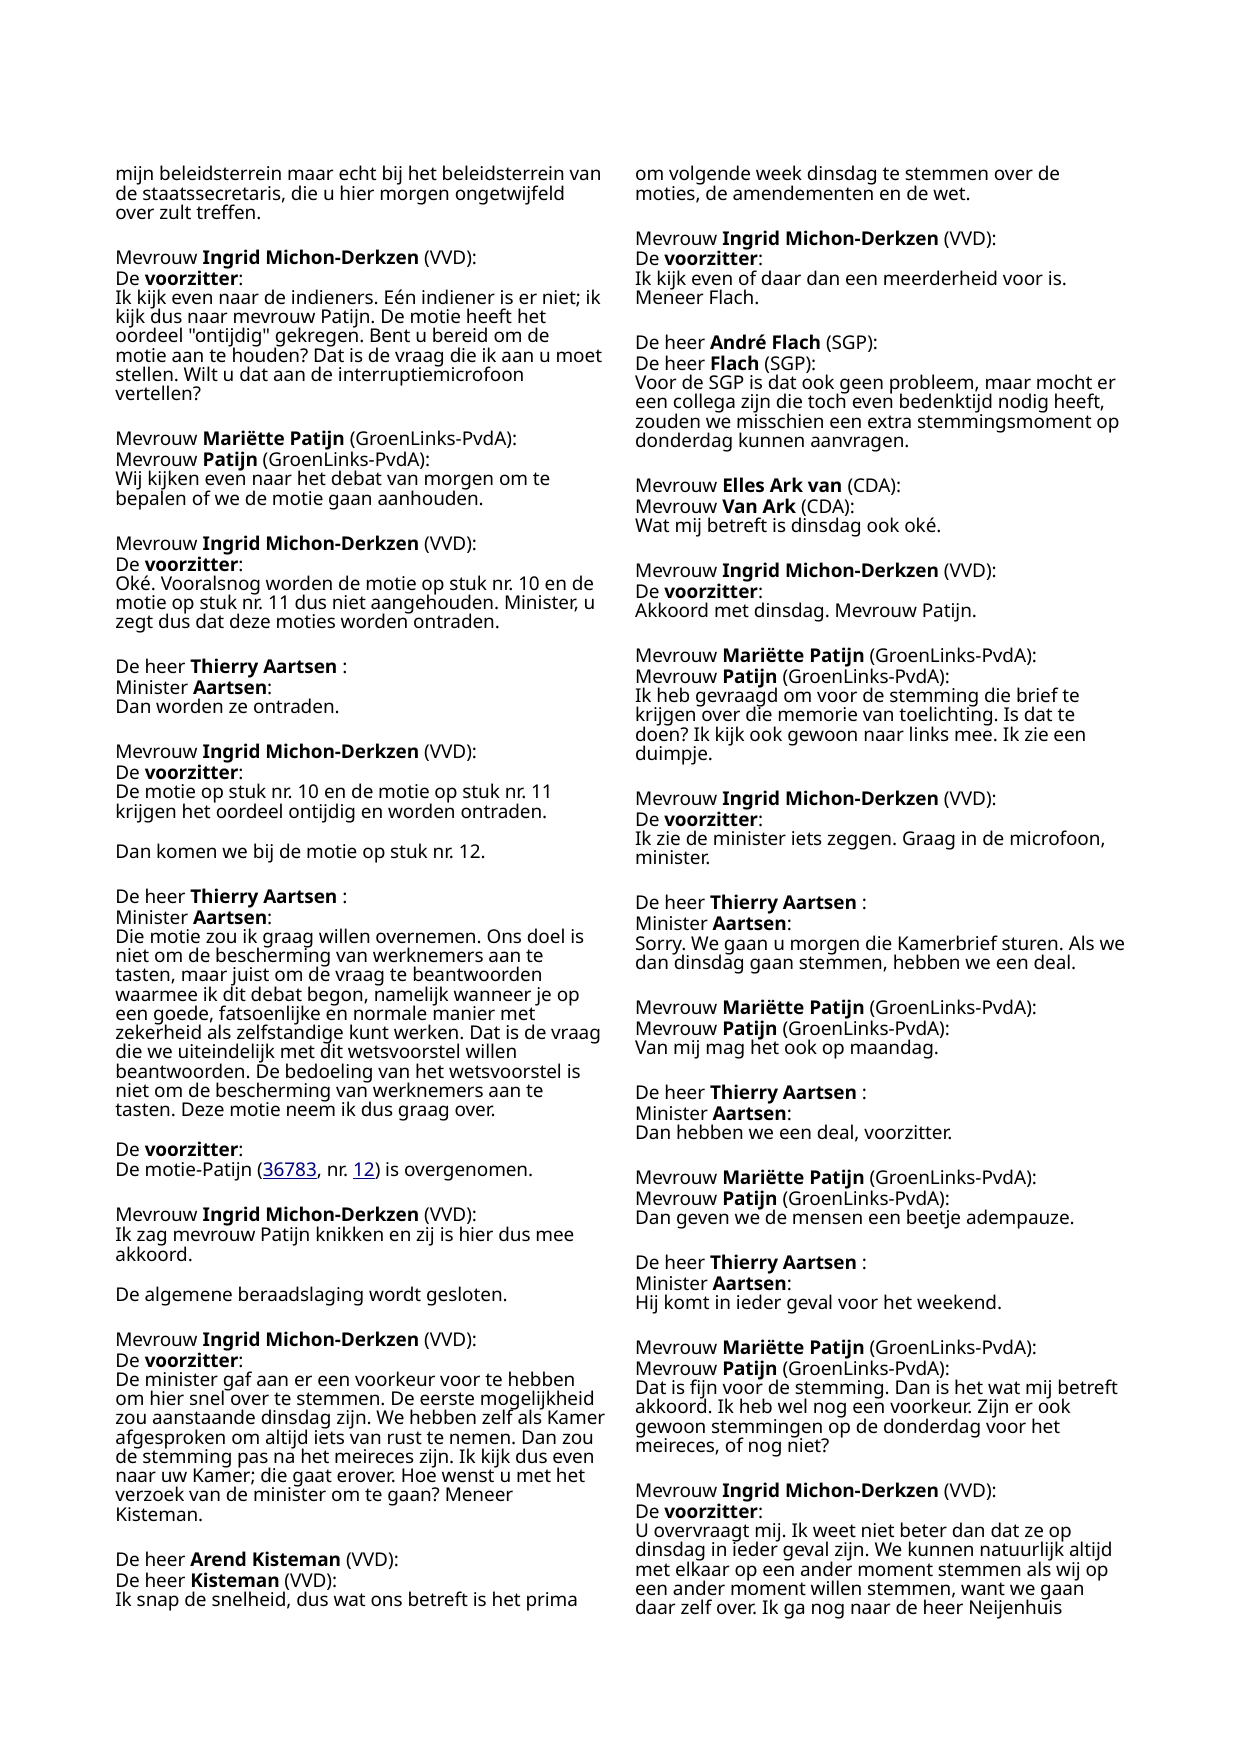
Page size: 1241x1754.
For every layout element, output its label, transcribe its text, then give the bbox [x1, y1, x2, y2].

text Akkoord met dinsdag. Mevrouw Patijn. [635, 602, 1125, 621]
text Sorry. We gaan u morgen die Kamerbrief sturen. Als we dan dinsdag gaan stemmen, hebben we een deal. [635, 934, 1125, 973]
text De heer Thierry Aartsen : [635, 1249, 1125, 1275]
text Mevrouw Ingrid Michon-Derkzen (VVD): [115, 530, 605, 556]
text De heer André Flach (SGP): [635, 329, 1125, 355]
text Dan geven we de mensen een beetje adempauze. [635, 1209, 1125, 1228]
text Mevrouw Ingrid Michon-Derkzen (VVD): [635, 225, 1125, 250]
text Wat mij betreft is dinsdag ook oké. [635, 517, 1125, 536]
text Mevrouw Patijn (GroenLinks-PvdA): [115, 451, 605, 470]
text Hij komt in ieder geval voor het weekend. [635, 1294, 1125, 1313]
text De voorzitter: [115, 764, 605, 783]
text Ik zag mevrouw Patijn knikken en zij is hier dus mee akkoord. [115, 1226, 605, 1265]
text Ik zie de minister iets zeggen. Graag in de microfoon, minister. [635, 830, 1125, 869]
text De voorzitter: [635, 811, 1125, 830]
text Oké. Vooralsnog worden de motie op stuk nr. 10 en de motie op stuk nr. 11 dus niet aangehouden. Minister, u zegt dus dat deze moties worden ontraden. [115, 575, 605, 633]
text Mevrouw Mariëtte Patijn (GroenLinks-PvdA): [635, 994, 1125, 1019]
text De heer Thierry Aartsen : [635, 889, 1125, 915]
text De voorzitter: [115, 556, 605, 575]
text De voorzitter: [635, 1503, 1125, 1522]
text Van mij mag het ook op maandag. [635, 1039, 1125, 1058]
text Minister Aartsen: [635, 1275, 1125, 1294]
text Mevrouw Mariëtte Patijn (GroenLinks-PvdA): [635, 642, 1125, 668]
text De voorzitter: [115, 1352, 605, 1371]
text Mevrouw Van Ark (CDA): [635, 498, 1125, 517]
text De heer Thierry Aartsen : [115, 883, 605, 909]
text Mevrouw Mariëtte Patijn (GroenLinks-PvdA): [635, 1164, 1125, 1190]
text Minister Aartsen: [115, 679, 605, 698]
text De heer Thierry Aartsen : [635, 1079, 1125, 1105]
text De heer Arend Kisteman (VVD): [115, 1546, 605, 1572]
text Mevrouw Ingrid Michon-Derkzen (VVD): [115, 1326, 605, 1352]
text De heer Flach (SGP): [635, 355, 1125, 374]
text mijn beleidsterrein maar echt bij het beleidsterrein van de staatssecretaris, die u hier morgen ongetwijfeld over zult treffen. [115, 165, 605, 223]
text Die motie zou ik graag willen overnemen. Ons doel is niet om de bescherming van werknemers aan te tasten, maar juist om de vraag te beantwoorden waarmee ik dit debat begon, namelijk wanneer je op een goede, fatsoenlijke en normale manier met zekerheid als zelfstandige kunt werken. Dat is de vraag die we uiteindelijk met dit wetsvoorstel willen beantwoorden. De bedoeling van het wetsvoorstel is niet om de bescherming van werknemers aan te tasten. Deze motie neem ik dus graag over. [115, 928, 605, 1121]
text Mevrouw Mariëtte Patijn (GroenLinks-PvdA): [635, 1334, 1125, 1360]
text Minister Aartsen: [115, 909, 605, 928]
text Mevrouw Patijn (GroenLinks-PvdA): [635, 1360, 1125, 1379]
text Ik kijk even naar de indieners. Eén indiener is er niet; ik kijk dus naar mevrouw Patijn. De motie heeft het oordeel "ontijdig" gekregen. Bent u bereid om de motie aan te houden? Dat is de vraag die ik aan u moet stellen. Wilt u dat aan de interruptiemicrofoon vertellen? [115, 289, 605, 404]
text Mevrouw Elles Ark van (CDA): [635, 472, 1125, 498]
text om volgende week dinsdag te stemmen over de moties, de amendementen en de wet. [635, 165, 1125, 204]
text Mevrouw Ingrid Michon-Derkzen (VVD): [115, 1201, 605, 1226]
text U overvraagt mij. Ik weet niet beter dan dat ze op dinsdag in ieder geval zijn. We kunnen natuurlijk altijd met elkaar op een ander moment stemmen als wij op een ander moment willen stemmen, want we gaan daar zelf over. Ik ga nog naar de heer Neijenhuis [635, 1522, 1125, 1618]
text De voorzitter: [635, 250, 1125, 270]
text De minister gaf aan er een voorkeur voor te hebben om hier snel over te stemmen. De eerste mogelijkheid zou aanstaande dinsdag zijn. We hebben zelf als Kamer afgesproken om altijd iets van rust te nemen. Dan zou de stemming pas na het meireces zijn. Ik kijk dus even naar uw Kamer; die gaat erover. Hoe wenst u met het verzoek van de minister om te gaan? Meneer Kisteman. [115, 1371, 605, 1525]
text Mevrouw Ingrid Michon-Derkzen (VVD): [115, 738, 605, 764]
text Ik heb gevraagd om voor de stemming die brief te krijgen over die memorie van toelichting. Is dat te doen? Ik kijk ook gewoon naar links mee. Ik zie een duimpje. [635, 687, 1125, 764]
text Minister Aartsen: [635, 915, 1125, 934]
text Mevrouw Ingrid Michon-Derkzen (VVD): [635, 1477, 1125, 1503]
text Mevrouw Ingrid Michon-Derkzen (VVD): [635, 557, 1125, 583]
text Dat is fijn voor de stemming. Dan is het wat mij betreft akkoord. Ik heb wel nog een voorkeur. Zijn er ook gewoon stemmingen op de donderdag voor het meireces, of nog niet? [635, 1379, 1125, 1456]
text De voorzitter: [115, 270, 605, 289]
text De heer Thierry Aartsen : [115, 653, 605, 679]
text Wij kijken even naar het debat van morgen om te bepalen of we de motie gaan aanhouden. [115, 470, 605, 509]
text De voorzitter: [115, 1141, 605, 1161]
text De algemene beraadslaging wordt gesloten. [115, 1286, 605, 1305]
text De motie op stuk nr. 10 en de motie op stuk nr. 11 krijgen het oordeel ontijdig en worden ontraden. [115, 783, 605, 822]
text Dan hebben we een deal, voorzitter. [635, 1124, 1125, 1143]
text De heer Kisteman (VVD): [115, 1572, 605, 1591]
text De voorzitter: [635, 583, 1125, 602]
text Mevrouw Patijn (GroenLinks-PvdA): [635, 1019, 1125, 1039]
text Mevrouw Patijn (GroenLinks-PvdA): [635, 1190, 1125, 1209]
text Voor de SGP is dat ook geen probleem, maar mocht er een collega zijn die toch even bedenktijd nodig heeft, zouden we misschien een extra stemmingsmoment op donderdag kunnen aanvragen. [635, 374, 1125, 451]
text Minister Aartsen: [635, 1105, 1125, 1124]
text Mevrouw Ingrid Michon-Derkzen (VVD): [115, 244, 605, 270]
text Ik snap de snelheid, dus wat ons betreft is het prima [115, 1591, 605, 1610]
text Mevrouw Ingrid Michon-Derkzen (VVD): [635, 785, 1125, 811]
text Ik kijk even of daar dan een meerderheid voor is. Meneer Flach. [635, 270, 1125, 308]
text Dan worden ze ontraden. [115, 698, 605, 718]
text Mevrouw Mariëtte Patijn (GroenLinks-PvdA): [115, 425, 605, 451]
text Mevrouw Patijn (GroenLinks-PvdA): [635, 668, 1125, 687]
text De motie-Patijn (36783, nr. 12) is overgenomen. [115, 1161, 605, 1180]
text Dan komen we bij de motie op stuk nr. 12. [115, 843, 605, 862]
